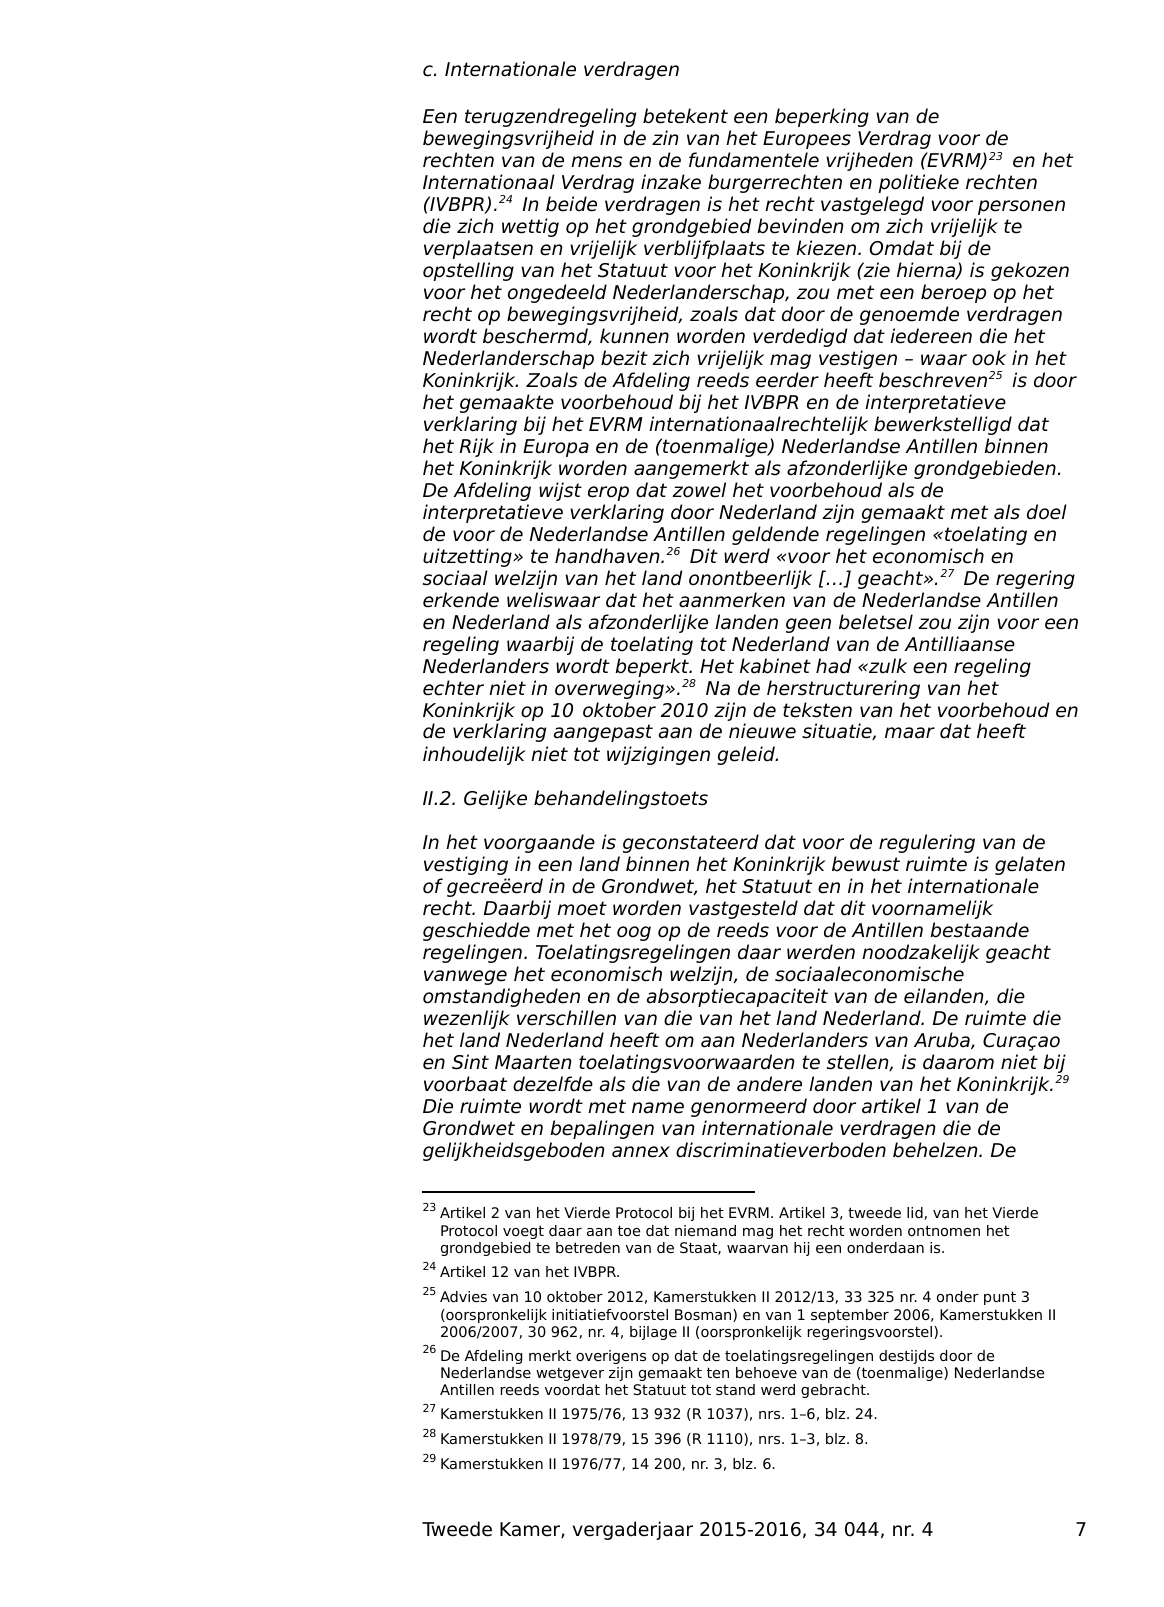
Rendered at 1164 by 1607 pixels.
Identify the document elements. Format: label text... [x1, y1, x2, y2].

text Artikel 2 van het Vierde Protocol bij het EVRM. Artikel 3, tweede lid, van het Vierde Protocol voegt daar aan toe dat niemand mag het recht worden ontnomen het grondgebied te betreden van de Staat, waarvan hij een onderdaan is. [422, 1201, 1087, 1257]
subtitle II.2. Gelijke behandelingstoets [422, 788, 1087, 809]
text Kamerstukken II 1976/77, 14 200, nr. 3, blz. 6. [422, 1452, 1087, 1474]
text Kamerstukken II 1975/76, 13 932 (R 1037), nrs. 1–6, blz. 24. [422, 1402, 1087, 1424]
text De Afdeling merkt overigens op dat de toelatingsregelingen destijds door de Nederlandse wetgever zijn gemaakt ten behoeve van de (toenmalige) Nederlandse Antillen reeds voordat het Statuut tot stand werd gebracht. [422, 1343, 1087, 1399]
text Een terugzendregeling betekent een beperking van de bewegingsvrijheid in de zin van het Europees Verdrag voor de rechten van de mens en de fundamentele vrijheden (EVRM) en het Internationaal Verdrag inzake burgerrechten en politieke rechten (IVBPR). In beide verdragen is het recht vastgelegd voor personen die zich wettig op het grondgebied bevinden om zich vrijelijk te verplaatsen en vrijelijk verblijfplaats te kiezen. Omdat bij de opstelling van het Statuut voor het Koninkrijk (zie hierna) is gekozen voor het ongedeeld Nederlanderschap, zou met een beroep op het recht op bewegingsvrijheid, zoals dat door de genoemde verdragen wordt beschermd, kunnen worden verdedigd dat iedereen die het Nederlanderschap bezit zich vrijelijk mag vestigen – waar ook in het Koninkrijk. Zoals de Afdeling reeds eerder heeft beschreven is door het gemaakte voorbehoud bij het IVBPR en de interpretatieve verklaring bij het EVRM internationaalrechtelijk bewerkstelligd dat het Rijk in Europa en de (toenmalige) Nederlandse Antillen binnen het Koninkrijk worden aangemerkt als afzonderlijke grondgebieden. De Afdeling wijst erop dat zowel het voorbehoud als de interpretatieve verklaring door Nederland zijn gemaakt met als doel de voor de Nederlandse Antillen geldende regelingen «toelating en uitzetting» te handhaven. Dit werd «voor het economisch en sociaal welzijn van het land onontbeerlijk […] geacht». De regering erkende weliswaar dat het aanmerken van de Nederlandse Antillen en Nederland als afzonderlijke landen geen beletsel zou zijn voor een regeling waarbij de toelating tot Nederland van de Antilliaanse Nederlanders wordt beperkt. Het kabinet had «zulk een regeling echter niet in overweging». Na de herstructurering van het Koninkrijk op 10 oktober 2010 zijn de teksten van het voorbehoud en de verklaring aangepast aan de nieuwe situatie, maar dat heeft inhoudelijk niet tot wijzigingen geleid. [422, 106, 1087, 765]
text Kamerstukken II 1978/79, 15 396 (R 1110), nrs. 1–3, blz. 8. [422, 1427, 1087, 1449]
text In het voorgaande is geconstateerd dat voor de regulering van de vestiging in een land binnen het Koninkrijk bewust ruimte is gelaten of gecreëerd in de Grondwet, het Statuut en in het internationale recht. Daarbij moet worden vastgesteld dat dit voornamelijk geschiedde met het oog op de reeds voor de Antillen bestaande regelingen. Toelatingsregelingen daar werden noodzakelijk geacht vanwege het economisch welzijn, de sociaaleconomische omstandigheden en de absorptiecapaciteit van de eilanden, die wezenlijk verschillen van die van het land Nederland. De ruimte die het land Nederland heeft om aan Nederlanders van Aruba, Curaçao en Sint Maarten toelatingsvoorwaarden te stellen, is daarom niet bij voorbaat dezelfde als die van de andere landen van het Koninkrijk. Die ruimte wordt met name genormeerd door artikel 1 van de Grondwet en bepalingen van internationale verdragen die de gelijkheidsgeboden annex discriminatieverboden behelzen. De [422, 832, 1087, 1161]
subtitle c. Internationale verdragen [422, 59, 1087, 81]
text Artikel 12 van het IVBPR. [422, 1260, 1087, 1282]
text Advies van 10 oktober 2012, Kamerstukken II 2012/13, 33 325 nr. 4 onder punt 3 (oorspronkelijk initiatiefvoorstel Bosman) en van 1 september 2006, Kamerstukken II 2006/2007, 30 962, nr. 4, bijlage II (oorspronkelijk regeringsvoorstel). [422, 1285, 1087, 1341]
